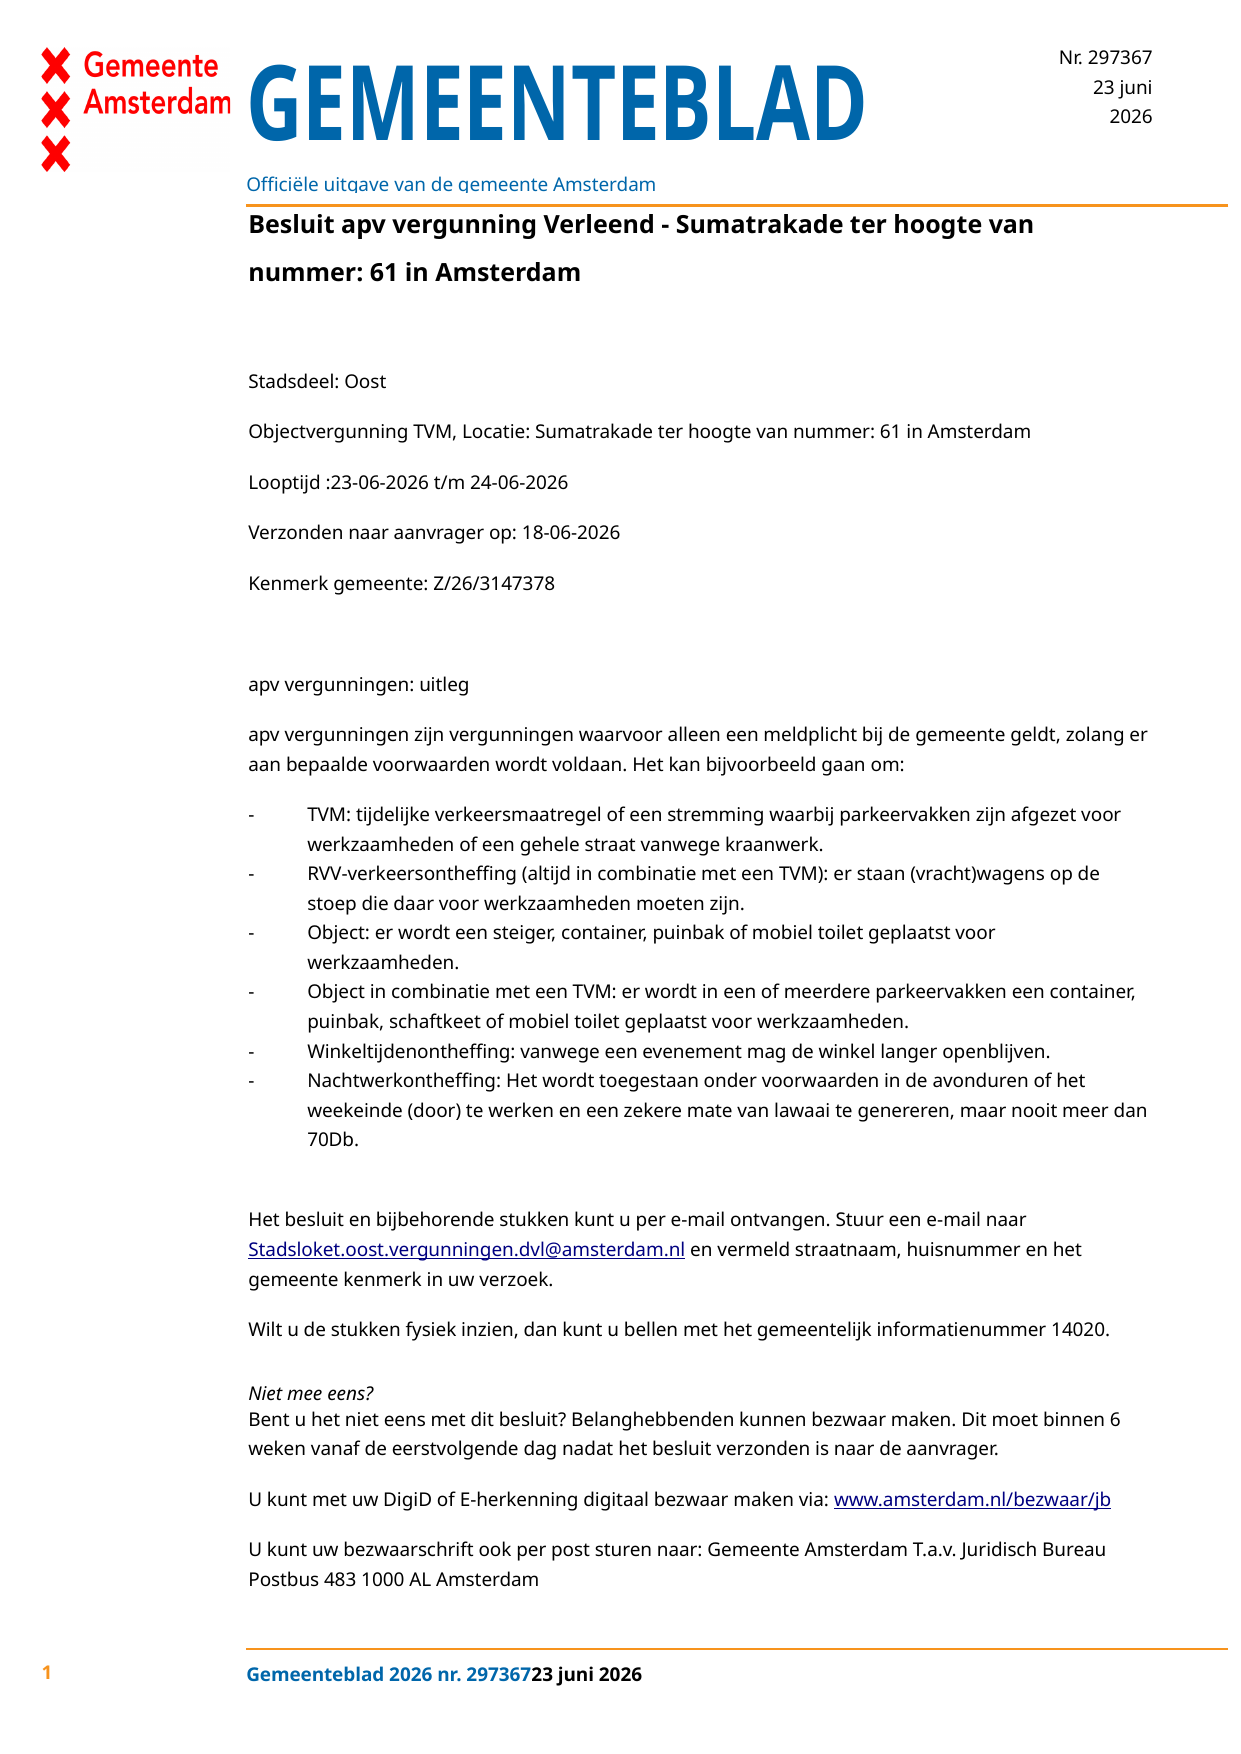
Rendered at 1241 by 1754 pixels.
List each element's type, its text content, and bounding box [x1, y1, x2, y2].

text U kunt uw bezwaarschrift ook per post sturen naar: Gemeente Amsterdam T.a.v. Juridisch Bureau Postbus 483 1000 AL Amsterdam [248, 1536, 1152, 1592]
list Object in combinatie met een TVM: er wordt in een of meerdere parkeervakken een container, puinbak, schaftkeet of mobiel toilet geplaatst voor werkzaamheden. [248, 979, 1152, 1034]
list TVM: tijdelijke verkeersmaatregel of een stremming waarbij parkeervakken zijn afgezet voor werkzaamheden of een gehele straat vanwege kraanwerk. [248, 801, 1152, 857]
text Bent u het niet eens met dit besluit? Belanghebbenden kunnen bezwaar maken. Dit moet binnen 6 weken vanaf de eerstvolgende dag nadat het besluit verzonden is naar de aanvrager. [248, 1406, 1152, 1461]
text Besluit apv vergunning Verleend - Sumatrakade ter hoogte van nummer: 61 in Amsterdam [248, 207, 1152, 288]
text Wilt u de stukken fysiek inzien, dan kunt u bellen met het gemeentelijk informatienummer 14020. [248, 1316, 1152, 1342]
list Winkeltijdenontheffing: vanwege een evenement mag de winkel langer openblijven. [248, 1038, 1152, 1064]
text Niet mee eens? [248, 1380, 1152, 1406]
text Looptijd :23-06-2026 t/m 24-06-2026 [248, 469, 1152, 495]
text apv vergunningen: uitleg [248, 671, 1152, 697]
text Stadsdeel: Oost [248, 368, 1152, 394]
text apv vergunningen zijn vergunningen waarvoor alleen een meldplicht bij de gemeente geldt, zolang er aan bepaalde voorwaarden wordt voldaan. Het kan bijvoorbeeld gaan om: [248, 721, 1152, 777]
list Object: er wordt een steiger, container, puinbak of mobiel toilet geplaatst voor werkzaamheden. [248, 919, 1152, 975]
text U kunt met uw DigiD of E-herkenning digitaal bezwaar maken via: www.amsterdam.nl/bezwaar/jb [248, 1486, 1152, 1512]
list Nachtwerkontheffing: Het wordt toegestaan onder voorwaarden in de avonduren of het weekeinde (door) te werken en een zekere mate van lawaai te genereren, maar nooit meer dan 70Db. [248, 1067, 1152, 1152]
text Objectvergunning TVM, Locatie: Sumatrakade ter hoogte van nummer: 61 in Amsterdam [248, 419, 1152, 444]
text Kenmerk gemeente: Z/26/3147378 [248, 570, 1152, 596]
picture [41, 47, 231, 172]
text Het besluit en bijbehorende stukken kunt u per e-mail ontvangen. Stuur een e-mail naar Stadsloket.oost.vergunningen.dvl@amsterdam.nl en vermeld straatnaam, huisnummer en het gemeente kenmerk in uw verzoek. [248, 1207, 1152, 1292]
list RVV-verkeersontheffing (altijd in combinatie met een TVM): er staan (vracht)wagens op de stoep die daar voor werkzaamheden moeten zijn. [248, 860, 1152, 916]
text Verzonden naar aanvrager op: 18-06-2026 [248, 519, 1152, 545]
